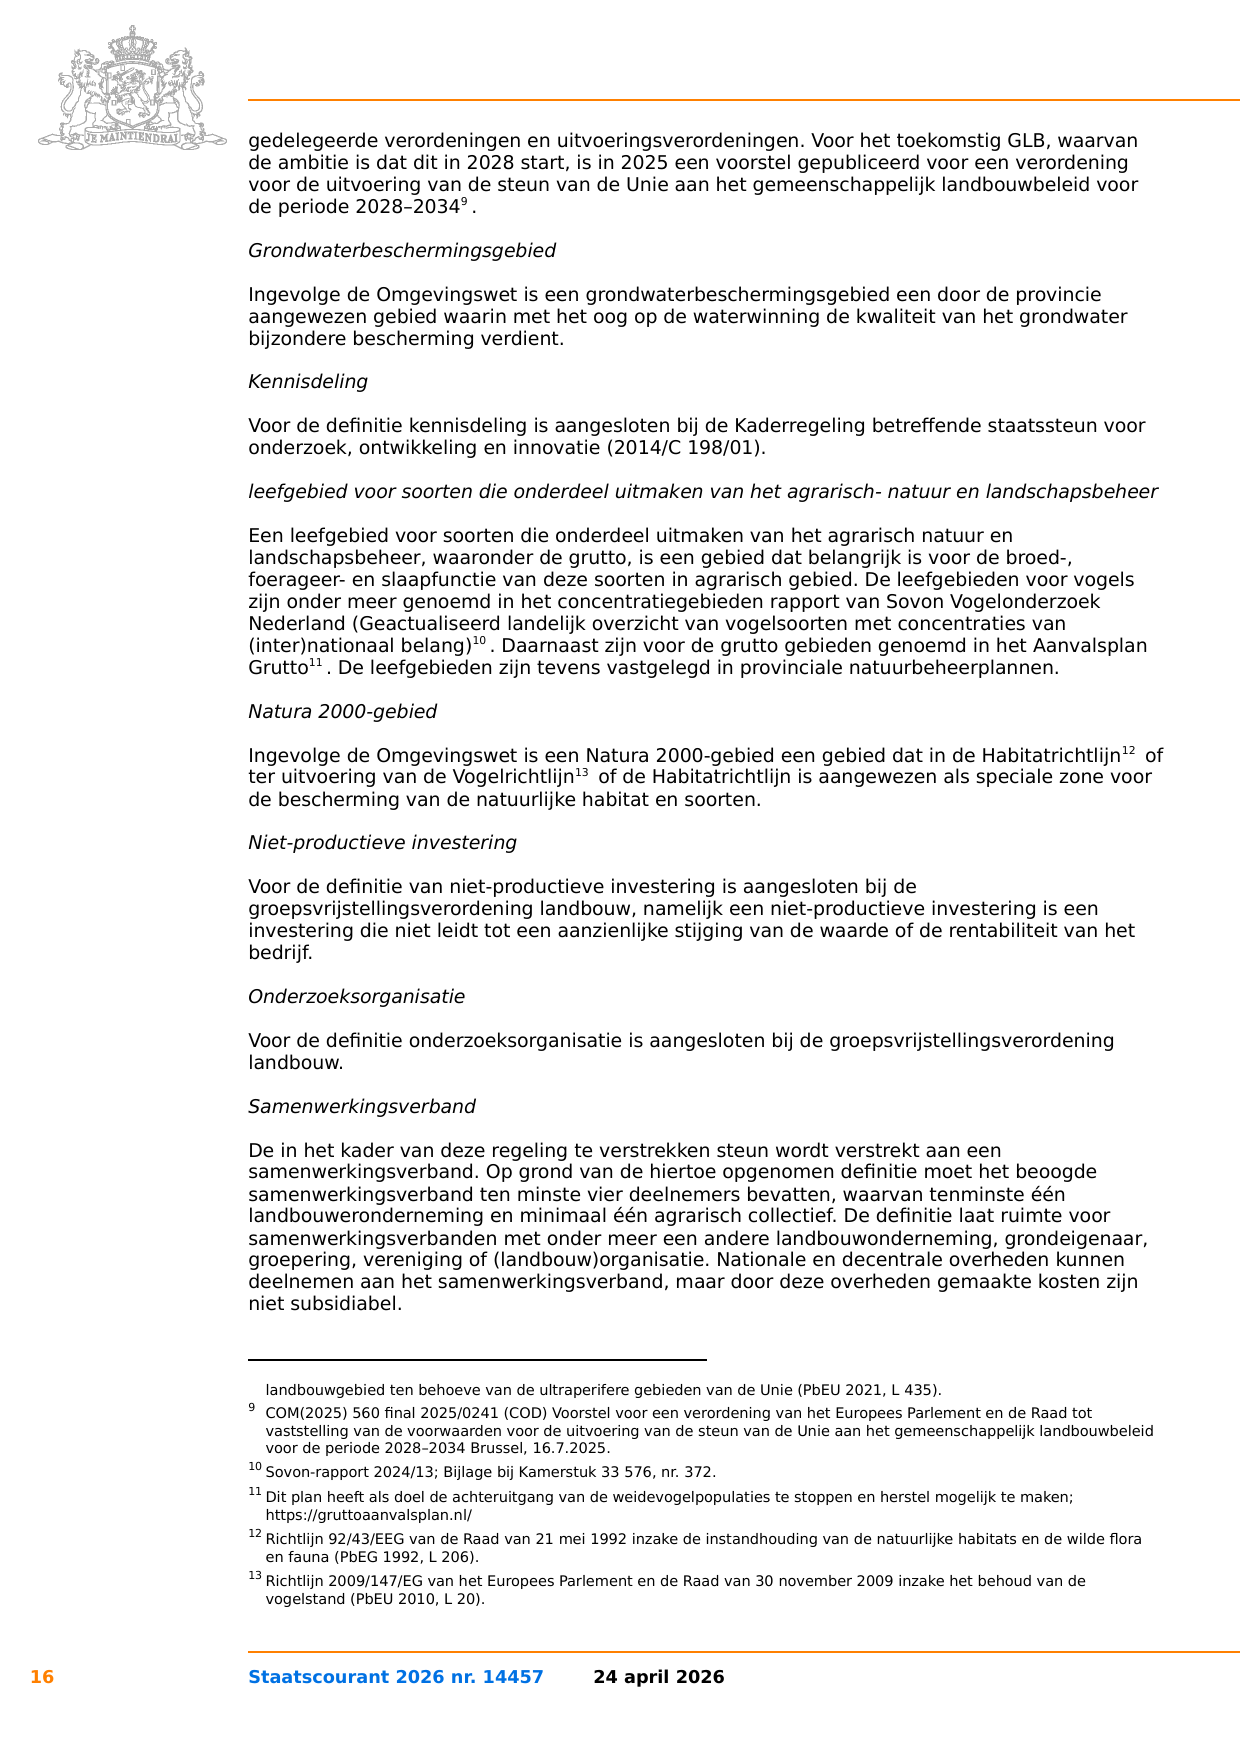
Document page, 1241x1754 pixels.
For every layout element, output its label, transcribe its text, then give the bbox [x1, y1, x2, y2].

text Een leefgebied voor soorten die onderdeel uitmaken van het agrarisch natuur en landschapsbeheer, waaronder de grutto, is een gebied dat belangrijk is voor de broed-, foerageer- en slaapfunctie van deze soorten in agrarisch gebied. De leefgebieden voor vogels zijn onder meer genoemd in het concentratiegebieden rapport van Sovon Vogelonderzoek Nederland (Geactualiseerd landelijk overzicht van vogelsoorten met concentraties van (inter)nationaal belang). Daarnaast zijn voor de grutto gebieden genoemd in het Aanvalsplan Grutto. De leefgebieden zijn tevens vastgelegd in provinciale natuurbeheerplannen. [248, 525, 1163, 679]
subtitle leefgebied voor soorten die onderdeel uitmaken van het agrarisch- natuur en landschapsbeheer [248, 481, 1163, 503]
subtitle Kennisdeling [248, 371, 1163, 393]
text Richtlijn 2009/147/EG van het Europees Parlement en de Raad van 30 november 2009 inzake het behoud van de vogelstand (PbEU 2010, L 20). [248, 1569, 1163, 1608]
text COM(2025) 560 final 2025/0241 (COD) Voorstel voor een verordening van het Europees Parlement en de Raad tot vaststelling van de voorwaarden voor de uitvoering van de steun van de Unie aan het gemeenschappelijk landbouwbeleid voor de periode 2028–2034 Brussel, 16.7.2025. [248, 1401, 1163, 1457]
subtitle Grondwaterbeschermingsgebied [248, 240, 1163, 262]
text landbouwgebied ten behoeve van de ultraperifere gebieden van de Unie (PbEU 2021, L 435). [248, 1382, 1163, 1398]
subtitle Niet-productieve investering [248, 832, 1163, 854]
subtitle Onderzoeksorganisatie [248, 986, 1163, 1008]
text Richtlijn 92/43/EEG van de Raad van 21 mei 1992 inzake de instandhouding van de natuurlijke habitats en de wilde flora en fauna (PbEG 1992, L 206). [248, 1527, 1163, 1566]
text Voor de definitie onderzoeksorganisatie is aangesloten bij de groepsvrijstellingsverordening landbouw. [248, 1030, 1163, 1074]
text Voor de definitie van niet-productieve investering is aangesloten bij de groepsvrijstellingsverordening landbouw, namelijk een niet-productieve investering is een investering die niet leidt tot een aanzienlijke stijging van de waarde of de rentabiliteit van het bedrijf. [248, 876, 1163, 964]
text De in het kader van deze regeling te verstrekken steun wordt verstrekt aan een samenwerkingsverband. Op grond van de hiertoe opgenomen definitie moet het beoogde samenwerkingsverband ten minste vier deelnemers bevatten, waarvan tenminste één landbouweronderneming en minimaal één agrarisch collectief. De definitie laat ruimte voor samenwerkingsverbanden met onder meer een andere landbouwonderneming, grondeigenaar, groepering, vereniging of (landbouw)organisatie. Nationale en decentrale overheden kunnen deelnemen aan het samenwerkingsverband, maar door deze overheden gemaakte kosten zijn niet subsidiabel. [248, 1139, 1163, 1315]
text gedelegeerde verordeningen en uitvoeringsverordeningen. Voor het toekomstig GLB, waarvan de ambitie is dat dit in 2028 start, is in 2025 een voorstel gepubliceerd voor een verordening voor de uitvoering van de steun van de Unie aan het gemeenschappelijk landbouwbeleid voor de periode 2028–2034. [248, 130, 1163, 218]
text Voor de definitie kennisdeling is aangesloten bij de Kaderregeling betreffende staatssteun voor onderzoek, ontwikkeling en innovatie (2014/C 198/01). [248, 415, 1163, 459]
text Dit plan heeft als doel de achteruitgang van de weidevogelpopulaties te stoppen en herstel mogelijk te maken; https://gruttoaanvalsplan.nl/ [248, 1485, 1163, 1524]
text Sovon-rapport 2024/13; Bijlage bij Kamerstuk 33 576, nr. 372. [248, 1460, 1163, 1482]
text Ingevolge de Omgevingswet is een Natura 2000-gebied een gebied dat in de Habitatrichtlijn of ter uitvoering van de Vogelrichtlijn of de Habitatrichtlijn is aangewezen als speciale zone voor de bescherming van de natuurlijke habitat en soorten. [248, 744, 1163, 810]
subtitle Natura 2000-gebied [248, 701, 1163, 723]
picture [38, 25, 227, 150]
text Ingevolge de Omgevingswet is een grondwaterbeschermingsgebied een door de provincie aangewezen gebied waarin met het oog op de waterwinning de kwaliteit van het grondwater bijzondere bescherming verdient. [248, 283, 1163, 349]
subtitle Samenwerkingsverband [248, 1096, 1163, 1118]
